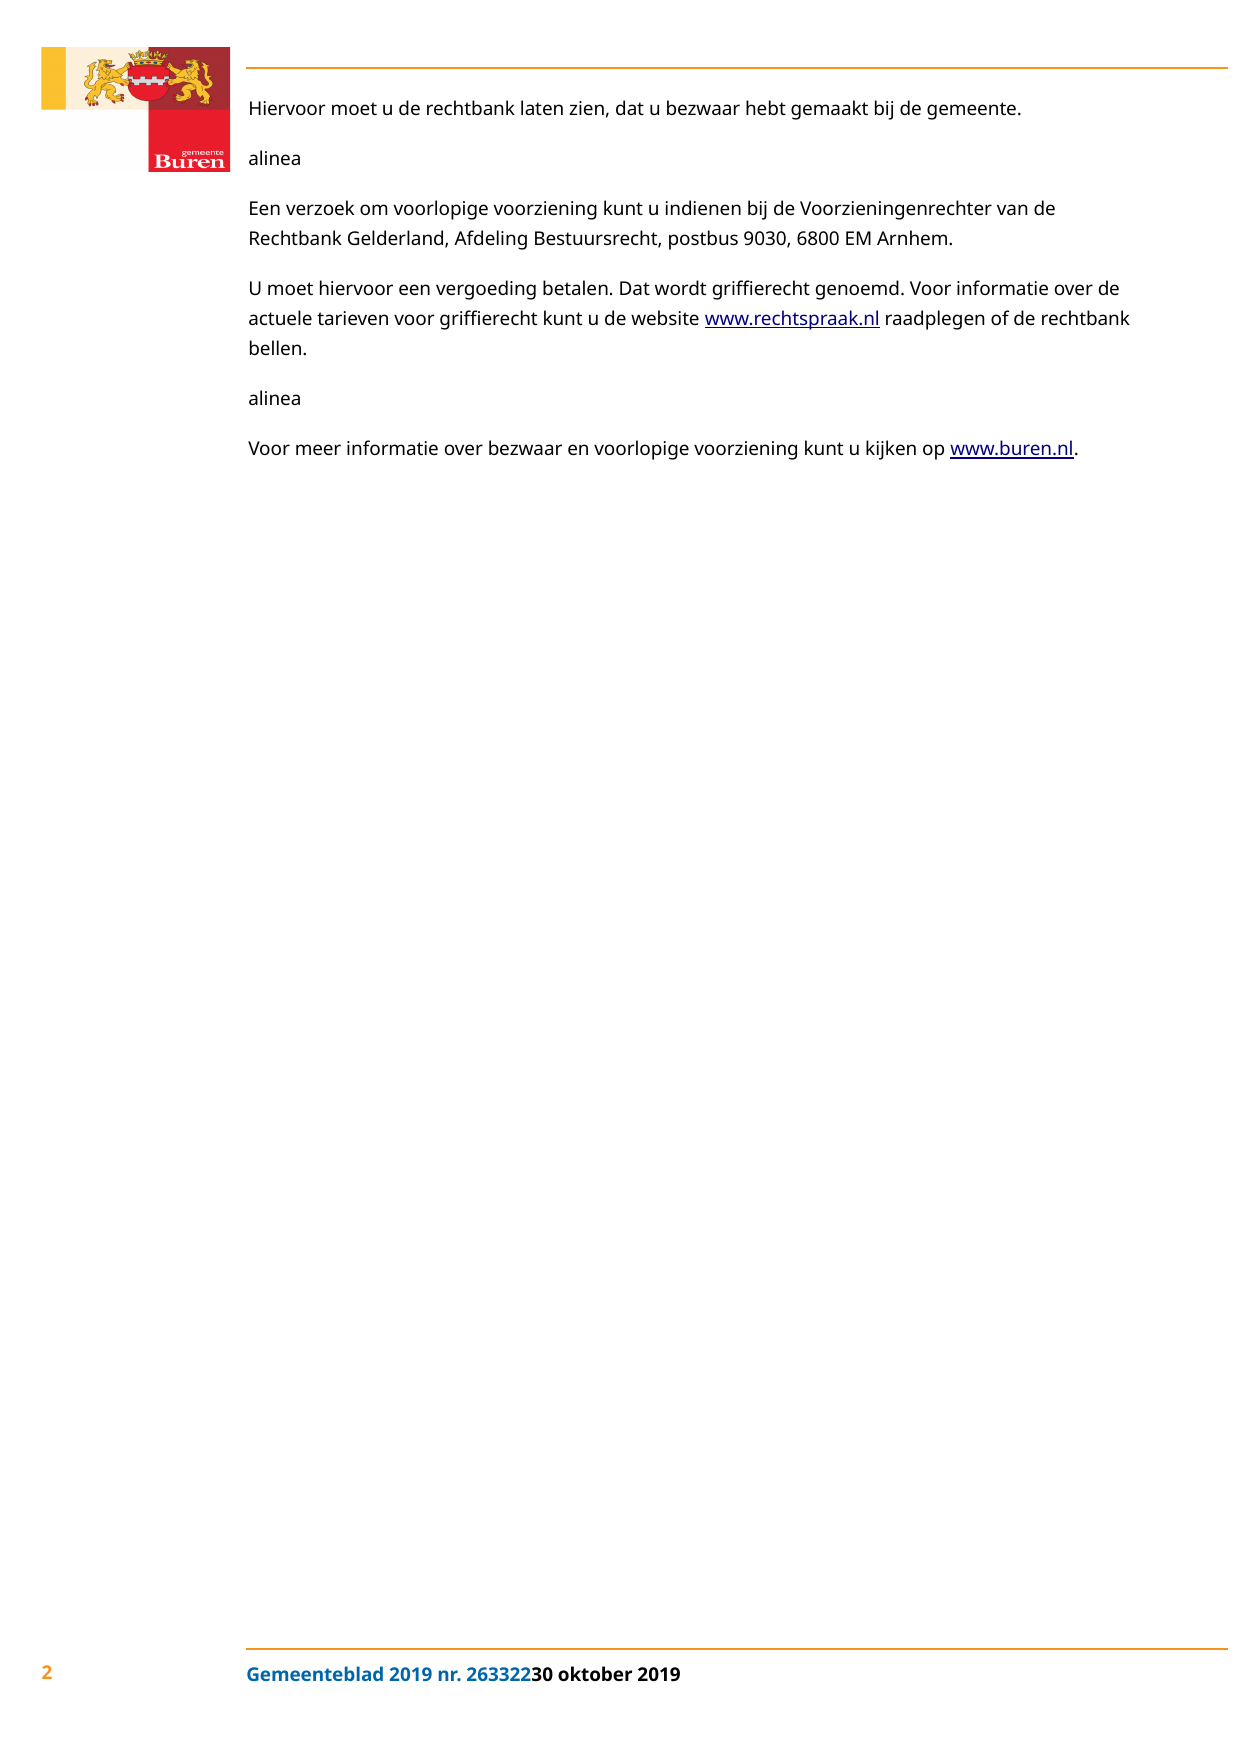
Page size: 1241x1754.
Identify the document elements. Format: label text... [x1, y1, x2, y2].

text alinea­ [248, 385, 1152, 411]
text Voor meer informatie over bezwaar en voorlopige voorziening kunt u kijken op www.buren.nl. [248, 436, 1152, 461]
text Een verzoek om voorlopige voorziening kunt u indienen bij de Voorzieningenrechter van de Rechtbank Gelderland, Afdeling Bestuursrecht, postbus 9030, 6800 EM Arnhem. [248, 196, 1152, 251]
text U moet hiervoor een vergoeding betalen. Dat wordt griffierecht genoemd. Voor informatie over de actuele tarieven voor griffierecht kunt u de website www.rechtspraak.nl raadplegen of de rechtbank bellen. [248, 276, 1152, 361]
text Hiervoor moet u de rechtbank laten zien, dat u bezwaar hebt gemaakt bij de gemeente. [248, 95, 1152, 121]
text alinea­ [248, 145, 1152, 171]
picture [41, 47, 231, 172]
